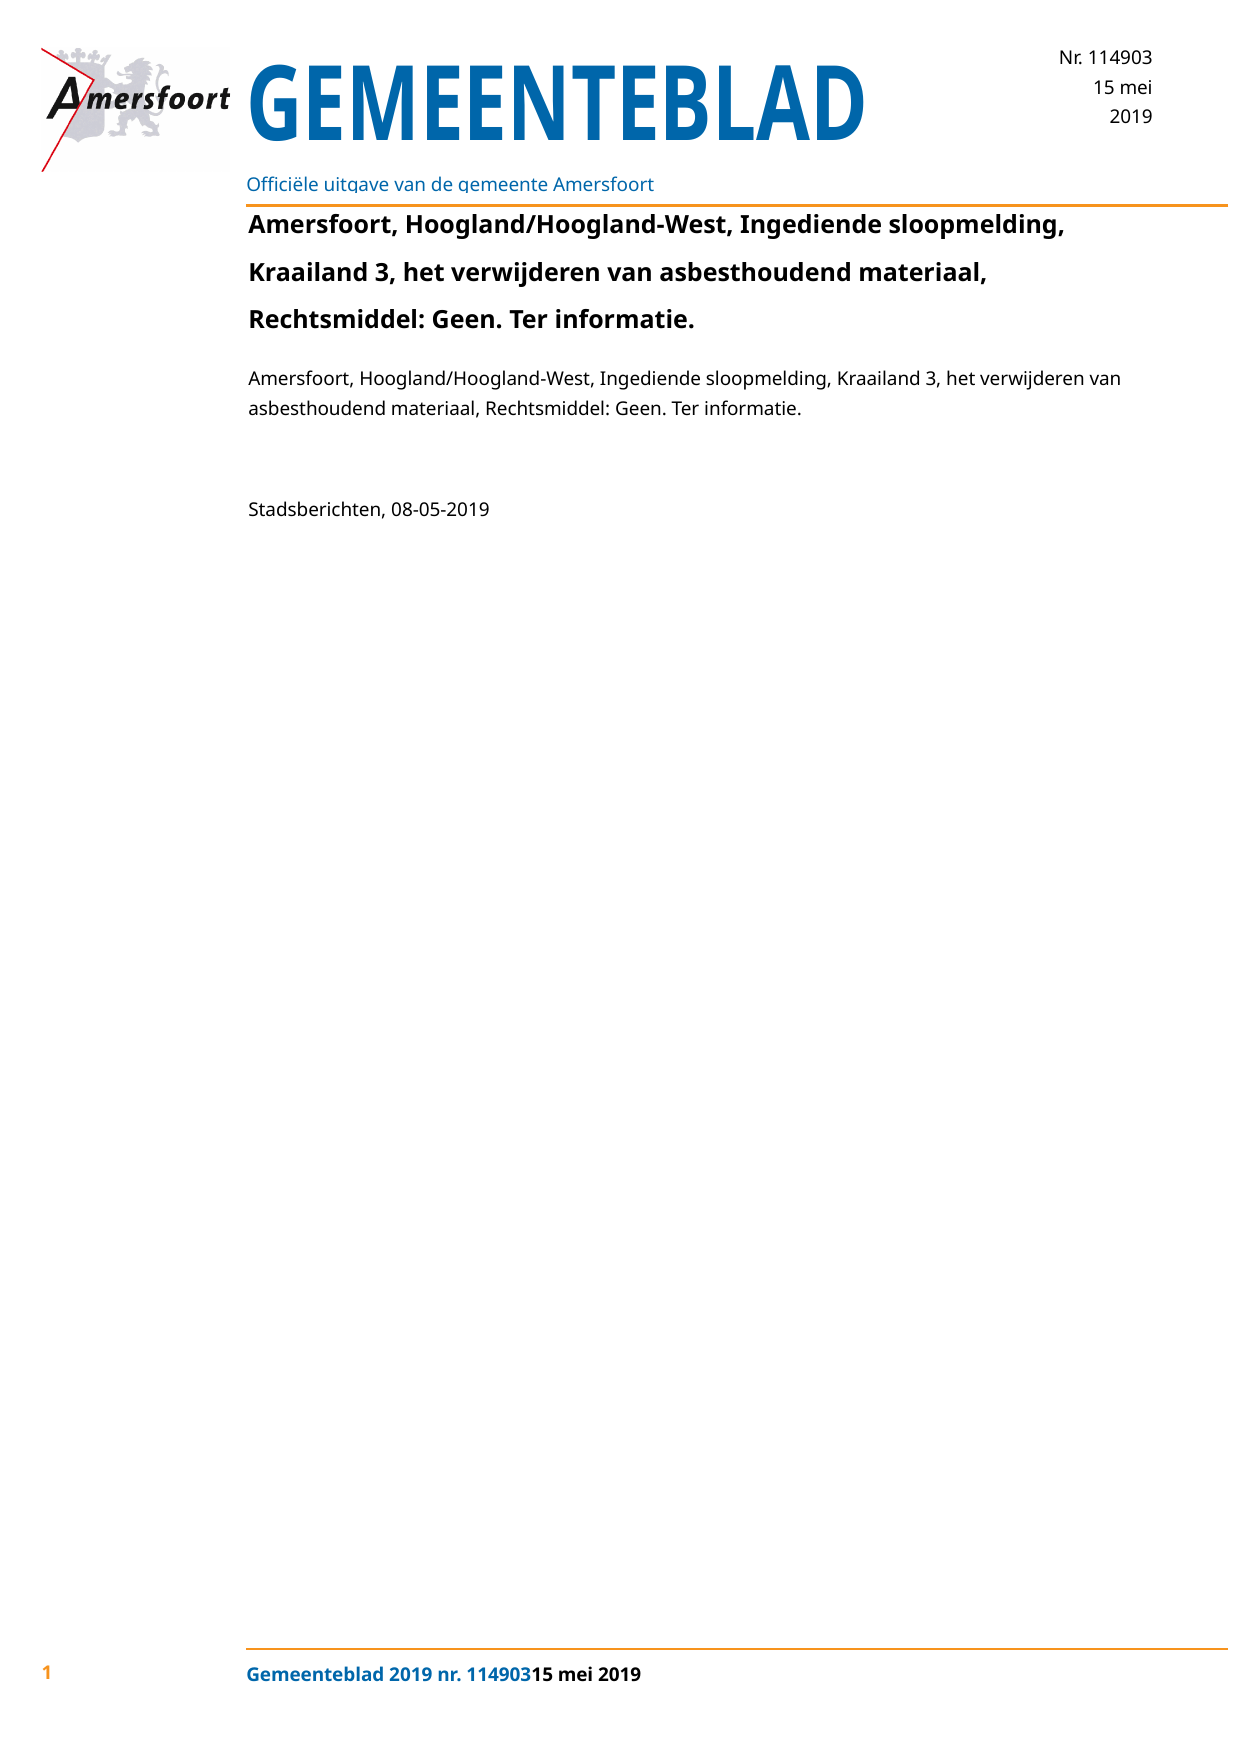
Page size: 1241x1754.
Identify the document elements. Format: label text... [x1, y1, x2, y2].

text Amersfoort, Hoogland/Hoogland-West, Ingediende sloopmelding, Kraailand 3, het verwijderen van asbesthoudend materiaal, Rechtsmiddel: Geen. Ter informatie. [248, 207, 1152, 336]
text Amersfoort, Hoogland/Hoogland-West, Ingediende sloopmelding, Kraailand 3, het verwijderen van asbesthoudend materiaal, Rechtsmiddel: Geen. Ter informatie. [248, 366, 1152, 421]
picture [41, 47, 231, 172]
text Stadsberichten, 08-05-2019 [248, 496, 1152, 522]
